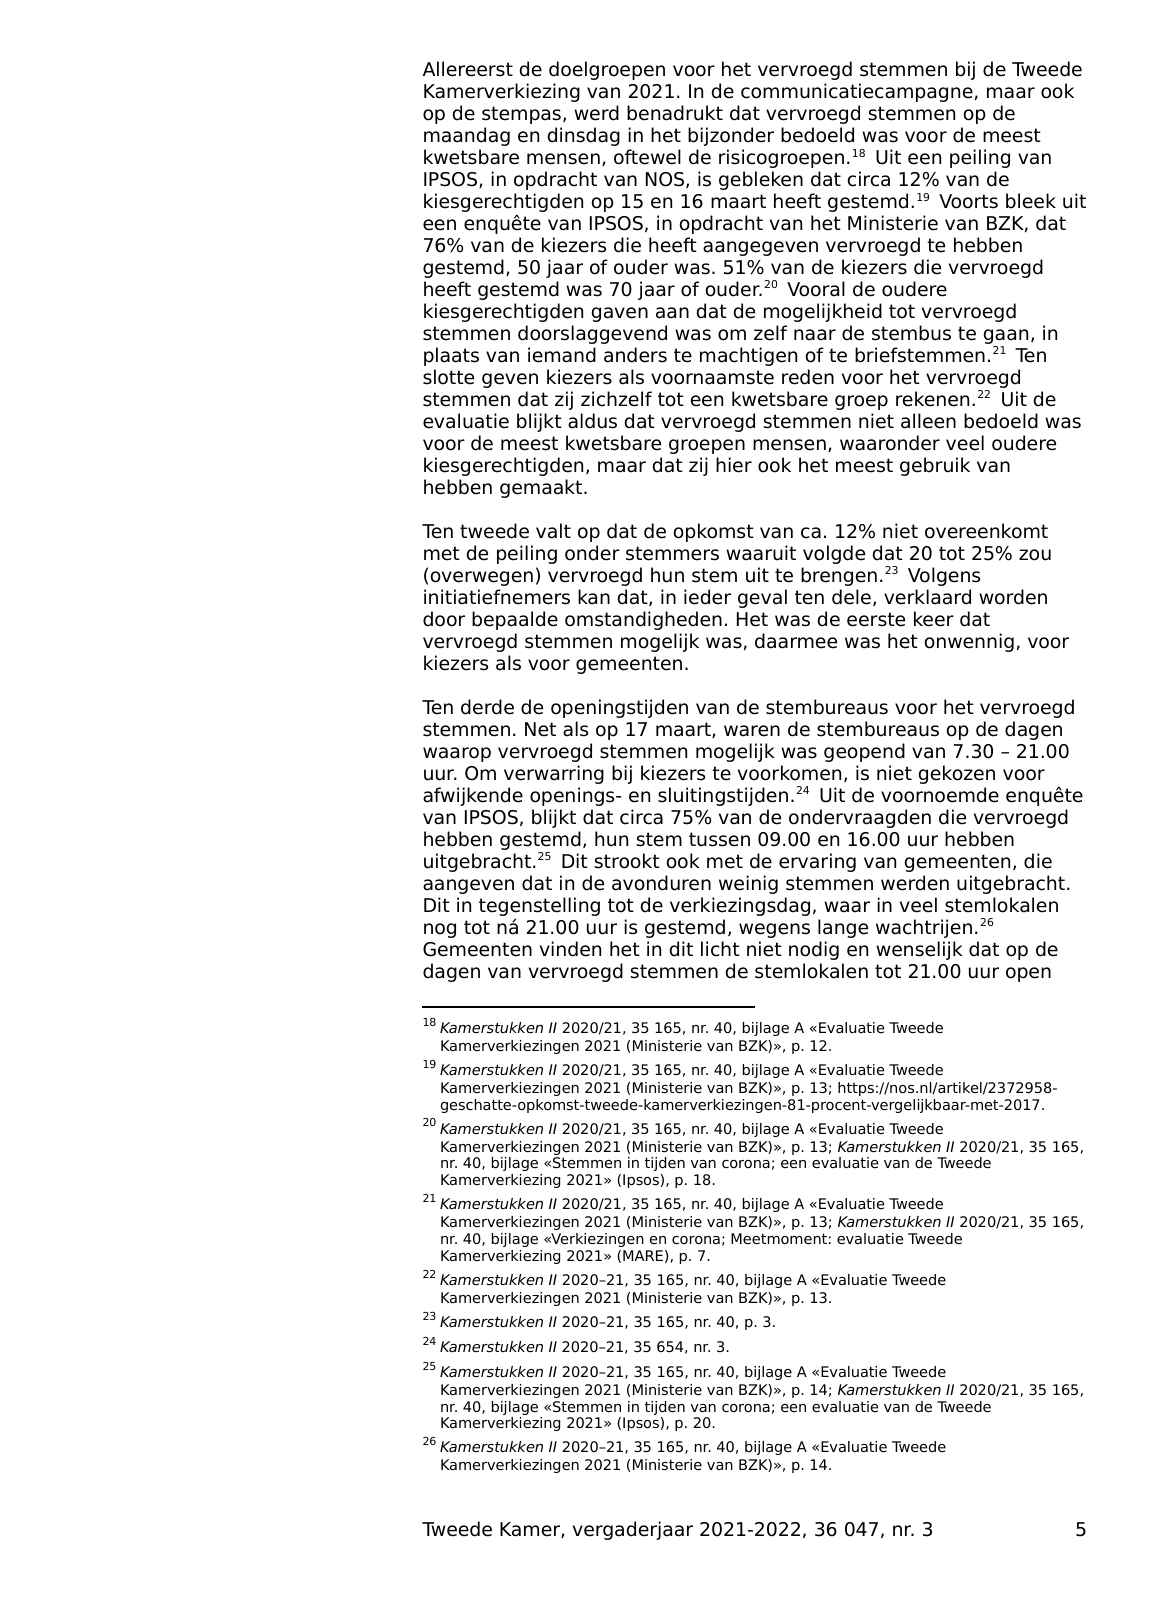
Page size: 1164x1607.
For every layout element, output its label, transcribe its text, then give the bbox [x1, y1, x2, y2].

text Kamerstukken II 2020–21, 35 165, nr. 40, bijlage A «Evaluatie Tweede Kamerverkiezingen 2021 (Ministerie van BZK)», p. 14. [422, 1435, 1087, 1474]
text Allereerst de doelgroepen voor het vervroegd stemmen bij de Tweede Kamerverkiezing van 2021. In de communicatiecampagne, maar ook op de stempas, werd benadrukt dat vervroegd stemmen op de maandag en dinsdag in het bijzonder bedoeld was voor de meest kwetsbare mensen, oftewel de risicogroepen. Uit een peiling van IPSOS, in opdracht van NOS, is gebleken dat circa 12% van de kiesgerechtigden op 15 en 16 maart heeft gestemd. Voorts bleek uit een enquête van IPSOS, in opdracht van het Ministerie van BZK, dat 76% van de kiezers die heeft aangegeven vervroegd te hebben gestemd, 50 jaar of ouder was. 51% van de kiezers die vervroegd heeft gestemd was 70 jaar of ouder. Vooral de oudere kiesgerechtigden gaven aan dat de mogelijkheid tot vervroegd stemmen doorslaggevend was om zelf naar de stembus te gaan, in plaats van iemand anders te machtigen of te briefstemmen. Ten slotte geven kiezers als voornaamste reden voor het vervroegd stemmen dat zij zichzelf tot een kwetsbare groep rekenen. Uit de evaluatie blijkt aldus dat vervroegd stemmen niet alleen bedoeld was voor de meest kwetsbare groepen mensen, waaronder veel oudere kiesgerechtigden, maar dat zij hier ook het meest gebruik van hebben gemaakt. [422, 59, 1087, 499]
text Kamerstukken II 2020/21, 35 165, nr. 40, bijlage A «Evaluatie Tweede Kamerverkiezingen 2021 (Ministerie van BZK)», p. 13; Kamerstukken II 2020/21, 35 165, nr. 40, bijlage «Stemmen in tijden van corona; een evaluatie van de Tweede Kamerverkiezing 2021» (Ipsos), p. 18. [422, 1117, 1087, 1189]
text Kamerstukken II 2020–21, 35 165, nr. 40, bijlage A «Evaluatie Tweede Kamerverkiezingen 2021 (Ministerie van BZK)», p. 14; Kamerstukken II 2020/21, 35 165, nr. 40, bijlage «Stemmen in tijden van corona; een evaluatie van de Tweede Kamerverkiezing 2021» (Ipsos), p. 20. [422, 1360, 1087, 1432]
text Kamerstukken II 2020–21, 35 165, nr. 40, p. 3. [422, 1310, 1087, 1332]
text Ten tweede valt op dat de opkomst van ca. 12% niet overeenkomt met de peiling onder stemmers waaruit volgde dat 20 tot 25% zou (overwegen) vervroegd hun stem uit te brengen. Volgens initiatiefnemers kan dat, in ieder geval ten dele, verklaard worden door bepaalde omstandigheden. Het was de eerste keer dat vervroegd stemmen mogelijk was, daarmee was het onwennig, voor kiezers als voor gemeenten. [422, 521, 1087, 675]
text Kamerstukken II 2020/21, 35 165, nr. 40, bijlage A «Evaluatie Tweede Kamerverkiezingen 2021 (Ministerie van BZK)», p. 12. [422, 1016, 1087, 1055]
text Kamerstukken II 2020–21, 35 654, nr. 3. [422, 1335, 1087, 1357]
text Kamerstukken II 2020–21, 35 165, nr. 40, bijlage A «Evaluatie Tweede Kamerverkiezingen 2021 (Ministerie van BZK)», p. 13. [422, 1268, 1087, 1307]
text Kamerstukken II 2020/21, 35 165, nr. 40, bijlage A «Evaluatie Tweede Kamerverkiezingen 2021 (Ministerie van BZK)», p. 13; https://nos.nl/artikel/2372958-geschatte-opkomst-tweede-kamerverkiezingen-81-procent-vergelijkbaar-met-2017. [422, 1058, 1087, 1114]
text Kamerstukken II 2020/21, 35 165, nr. 40, bijlage A «Evaluatie Tweede Kamerverkiezingen 2021 (Ministerie van BZK)», p. 13; Kamerstukken II 2020/21, 35 165, nr. 40, bijlage «Verkiezingen en corona; Meetmoment: evaluatie Tweede Kamerverkiezing 2021» (MARE), p. 7. [422, 1192, 1087, 1265]
text Ten derde de openingstijden van de stembureaus voor het vervroegd stemmen. Net als op 17 maart, waren de stembureaus op de dagen waarop vervroegd stemmen mogelijk was geopend van 7.30 – 21.00 uur. Om verwarring bij kiezers te voorkomen, is niet gekozen voor afwijkende openings- en sluitingstijden. Uit de voornoemde enquête van IPSOS, blijkt dat circa 75% van de ondervraagden die vervroegd hebben gestemd, hun stem tussen 09.00 en 16.00 uur hebben uitgebracht. Dit strookt ook met de ervaring van gemeenten, die aangeven dat in de avonduren weinig stemmen werden uitgebracht. Dit in tegenstelling tot de verkiezingsdag, waar in veel stemlokalen nog tot ná 21.00 uur is gestemd, wegens lange wachtrijen. Gemeenten vinden het in dit licht niet nodig en wenselijk dat op de dagen van vervroegd stemmen de stemlokalen tot 21.00 uur open [422, 697, 1087, 983]
